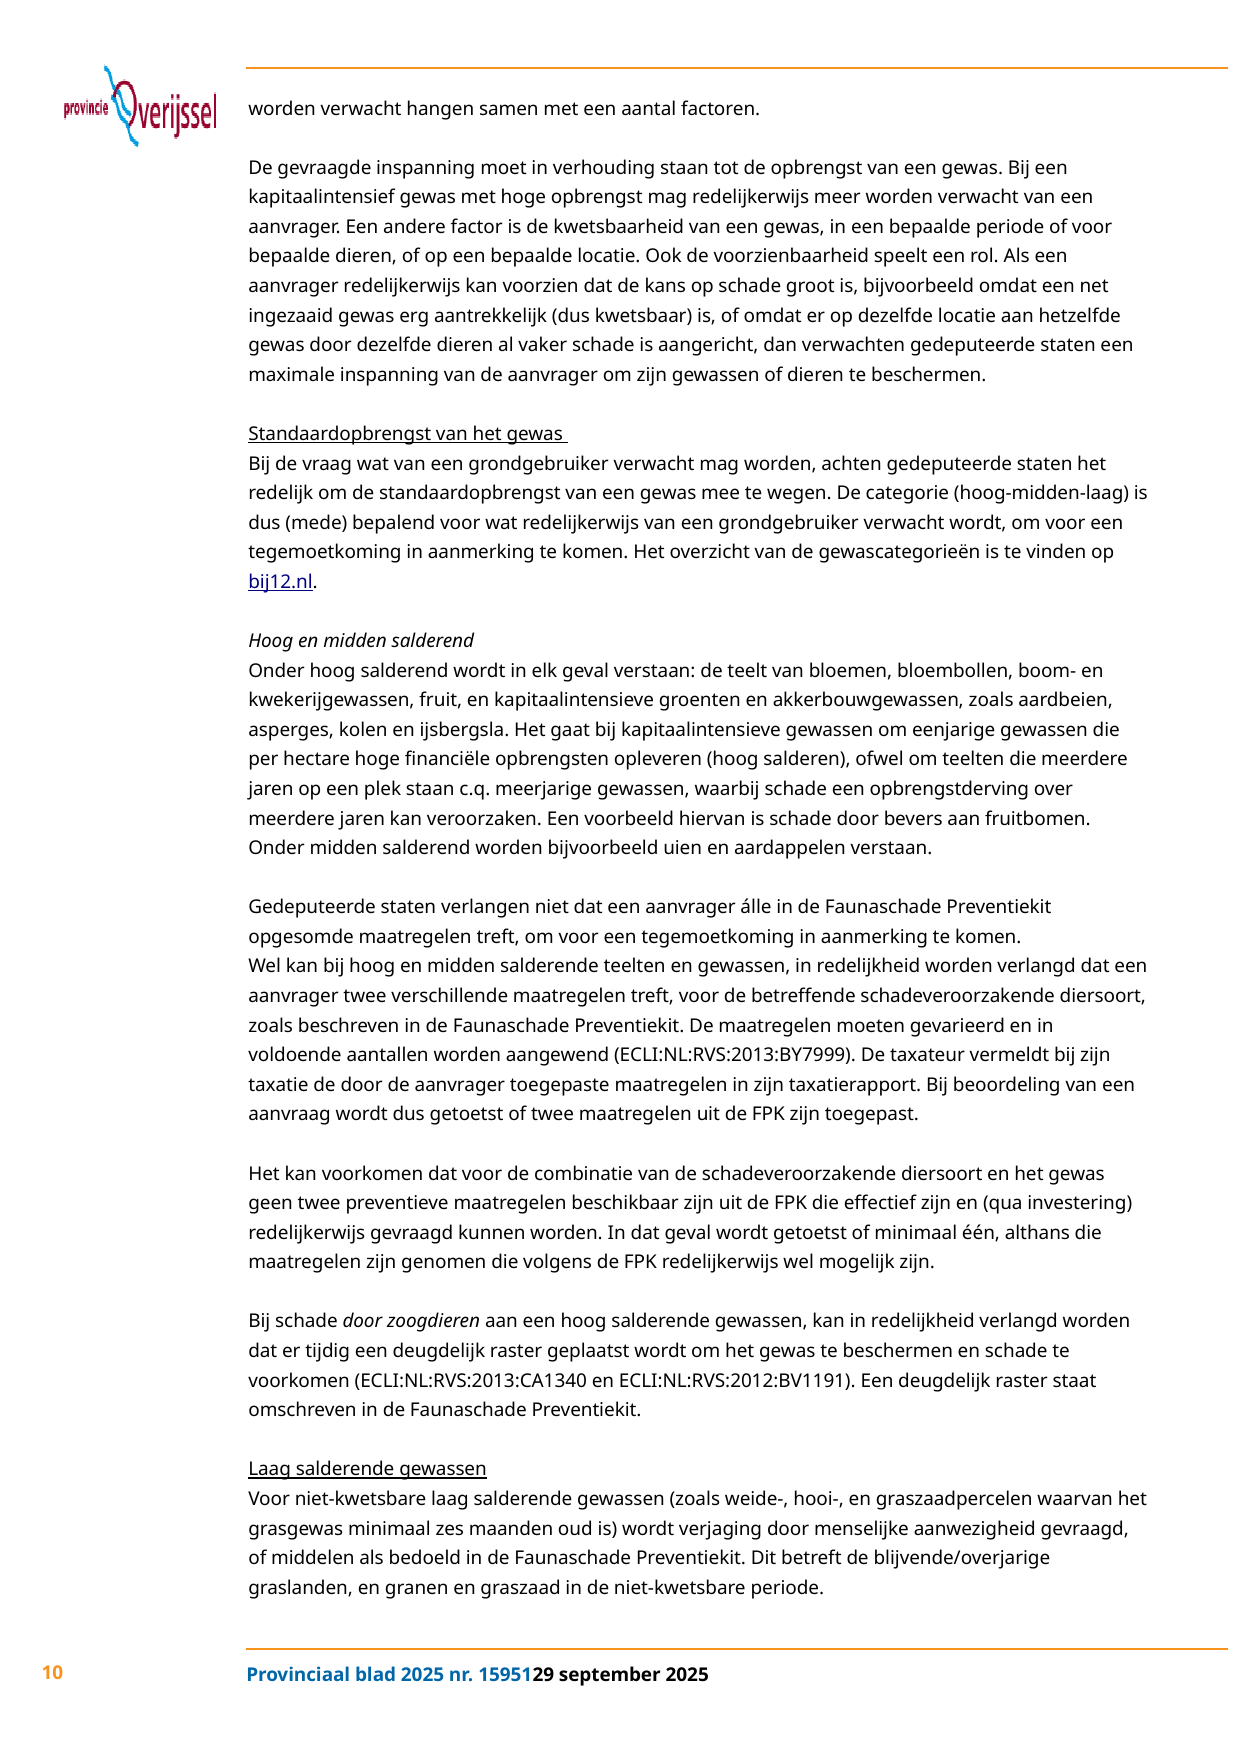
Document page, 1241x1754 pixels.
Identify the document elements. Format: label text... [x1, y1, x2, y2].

text Laag salderende gewassen [248, 1456, 1152, 1481]
text Bij de vraag wat van een grondgebruiker verwacht mag worden, achten gedeputeerde staten het redelijk om de standaardopbrengst van een gewas mee te wegen. De categorie (hoog-midden-laag) is dus (mede) bepalend voor wat redelijkerwijs van een grondgebruiker verwacht wordt, om voor een tegemoetkoming in aanmerking te komen. Het overzicht van de gewascategorieën is te vinden op bij12.nl. [248, 450, 1152, 594]
text De gevraagde inspanning moet in verhouding staan tot de opbrengst van een gewas. Bij een kapitaalintensief gewas met hoge opbrengst mag redelijkerwijs meer worden verwacht van een aanvrager. Een andere factor is de kwetsbaarheid van een gewas, in een bepaalde periode of voor bepaalde dieren, of op een bepaalde locatie. Ook de voorzienbaarheid speelt een rol. Als een aanvrager redelijkerwijs kan voorzien dat de kans op schade groot is, bijvoorbeeld omdat een net ingezaaid gewas erg aantrekkelijk (dus kwetsbaar) is, of omdat er op dezelfde locatie aan hetzelfde gewas door dezelfde dieren al vaker schade is aangericht, dan verwachten gedeputeerde staten een maximale inspanning van de aanvrager om zijn gewassen of dieren te beschermen. [248, 154, 1152, 387]
text Gedeputeerde staten verlangen niet dat een aanvrager álle in de Faunaschade Preventiekit opgesomde maatregelen treft, om voor een tegemoetkoming in aanmerking te komen. [248, 893, 1152, 949]
text Het kan voorkomen dat voor de combinatie van de schadeveroorzakende diersoort en het gewas geen twee preventieve maatregelen beschikbaar zijn uit de FPK die effectief zijn en (qua investering) redelijkerwijs gevraagd kunnen worden. In dat geval wordt getoetst of minimaal één, althans die maatregelen zijn genomen die volgens de FPK redelijkerwijs wel mogelijk zijn. [248, 1160, 1152, 1274]
text worden verwacht hangen samen met een aantal factoren. [248, 95, 1152, 121]
text Bij schade door zoogdieren aan een hoog salderende gewassen, kan in redelijkheid verlangd worden dat er tijdig een deugdelijk raster geplaatst wordt om het gewas te beschermen en schade te voorkomen (ECLI:NL:RVS:2013:CA1340 en ECLI:NL:RVS:2012:BV1191). Een deugdelijk raster staat omschreven in de Faunaschade Preventiekit. [248, 1308, 1152, 1422]
text Hoog en midden salderend [248, 627, 1152, 653]
text Standaardopbrengst van het gewas [248, 420, 1152, 446]
text Wel kan bij hoog en midden salderende teelten en gewassen, in redelijkheid worden verlangd dat een aanvrager twee verschillende maatregelen treft, voor de betreffende schadeveroorzakende diersoort, zoals beschreven in de Faunaschade Preventiekit. De maatregelen moeten gevarieerd en in voldoende aantallen worden aangewend (ECLI:NL:RVS:2013:BY7999). De taxateur vermeldt bij zijn taxatie de door de aanvrager toegepaste maatregelen in zijn taxatierapport. Bij beoordeling van een aanvraag wordt dus getoetst of twee maatregelen uit de FPK zijn toegepast. [248, 953, 1152, 1126]
text Onder hoog salderend wordt in elk geval verstaan: de teelt van bloemen, bloembollen, boom- en kwekerijgewassen, fruit, en kapitaalintensieve groenten en akkerbouwgewassen, zoals aardbeien, asperges, kolen en ijsbergsla. Het gaat bij kapitaalintensieve gewassen om eenjarige gewassen die per hectare hoge financiële opbrengsten opleveren (hoog salderen), ofwel om teelten die meerdere jaren op een plek staan c.q. meerjarige gewassen, waarbij schade een opbrengstderving over meerdere jaren kan veroorzaken. Een voorbeeld hiervan is schade door bevers aan fruitbomen. Onder midden salderend worden bijvoorbeeld uien en aardappelen verstaan. [248, 657, 1152, 860]
text Voor niet-kwetsbare laag salderende gewassen (zoals weide-, hooi-, en graszaadpercelen waarvan het grasgewas minimaal zes maanden oud is) wordt verjaging door menselijke aanwezigheid gevraagd, of middelen als bedoeld in de Faunaschade Preventiekit. Dit betreft de blijvende/overjarige graslanden, en granen en graszaad in de niet-kwetsbare periode. [248, 1485, 1152, 1600]
picture [41, 47, 231, 172]
